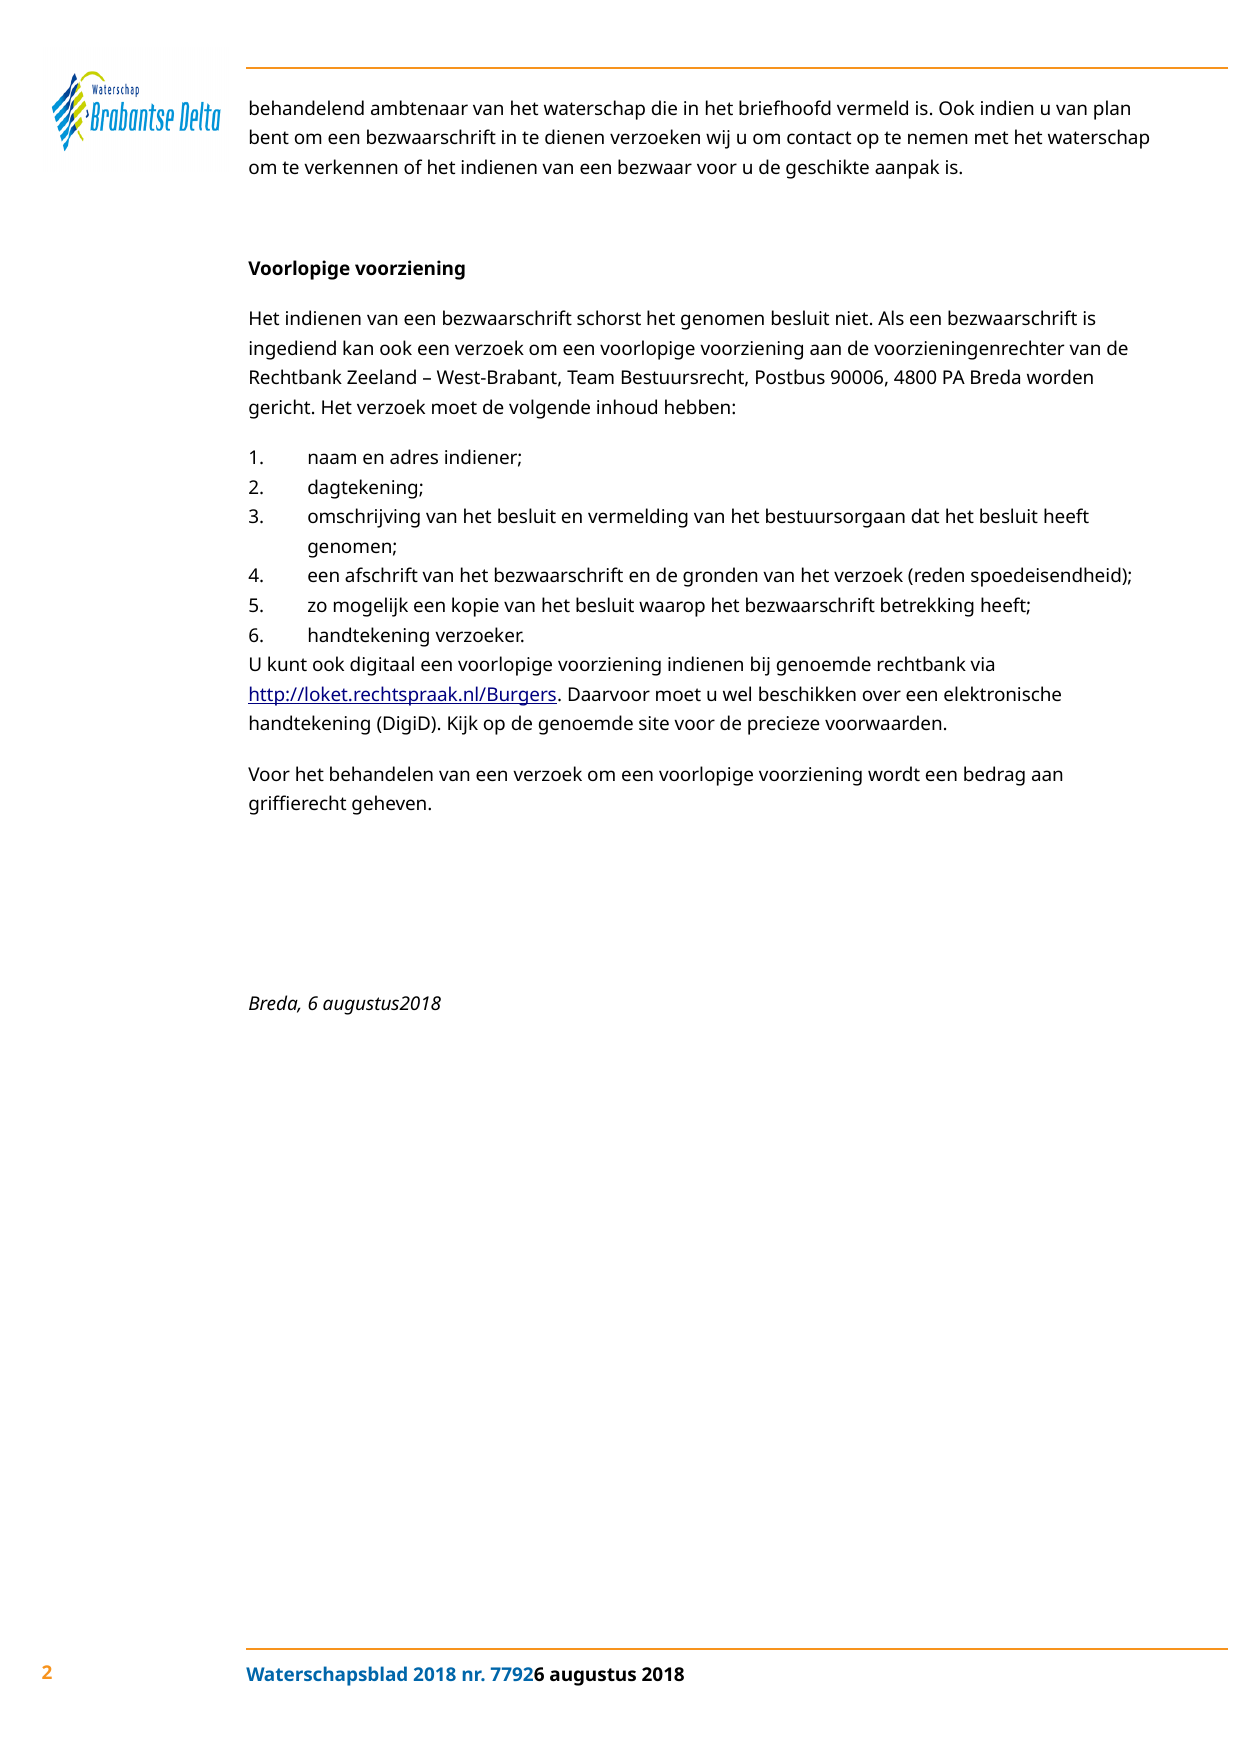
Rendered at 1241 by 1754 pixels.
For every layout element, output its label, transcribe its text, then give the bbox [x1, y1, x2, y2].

list dagtekening; [248, 474, 1152, 500]
list een afschrift van het bezwaarschrift en de gronden van het verzoek (reden spoedeisendheid); [248, 563, 1152, 588]
text Voorlopige voorziening [248, 255, 1152, 281]
text Voor het behandelen van een verzoek om een voorlopige voorziening wordt een bedrag aan griffierecht geheven. [248, 761, 1152, 816]
text behandelend ambtenaar van het waterschap die in het briefhoofd vermeld is. Ook indien u van plan bent om een bezwaarschrift in te dienen verzoeken wij u om contact op te nemen met het waterschap om te verkennen of het indienen van een bezwaar voor u de geschikte aanpak is. [248, 95, 1152, 180]
list zo mogelijk een kopie van het besluit waarop het bezwaarschrift betrekking heeft; [248, 592, 1152, 618]
text Breda, 6 augustus2018 [248, 990, 1152, 1015]
text Het indienen van een bezwaarschrift schorst het genomen besluit niet. Als een bezwaarschrift is ingediend kan ook een verzoek om een voorlopige voorziening aan de voorzieningenrechter van de Rechtbank Zeeland – West-Brabant, Team Bestuursrecht, Postbus 90006, 4800 PA Breda worden gericht. Het verzoek moet de volgende inhoud hebben: [248, 305, 1152, 420]
picture [41, 47, 231, 172]
list handtekening verzoeker. [248, 622, 1152, 648]
text U kunt ook digitaal een voorlopige voorziening indienen bij genoemde rechtbank via http://loket.rechtspraak.nl/Burgers. Daarvoor moet u wel beschikken over een elektronische handtekening (DigiD). Kijk op de genoemde site voor de precieze voorwaarden. [248, 651, 1152, 736]
list naam en adres indiener; [248, 444, 1152, 470]
list omschrijving van het besluit en vermelding van het bestuursorgaan dat het besluit heeft genomen; [248, 503, 1152, 559]
